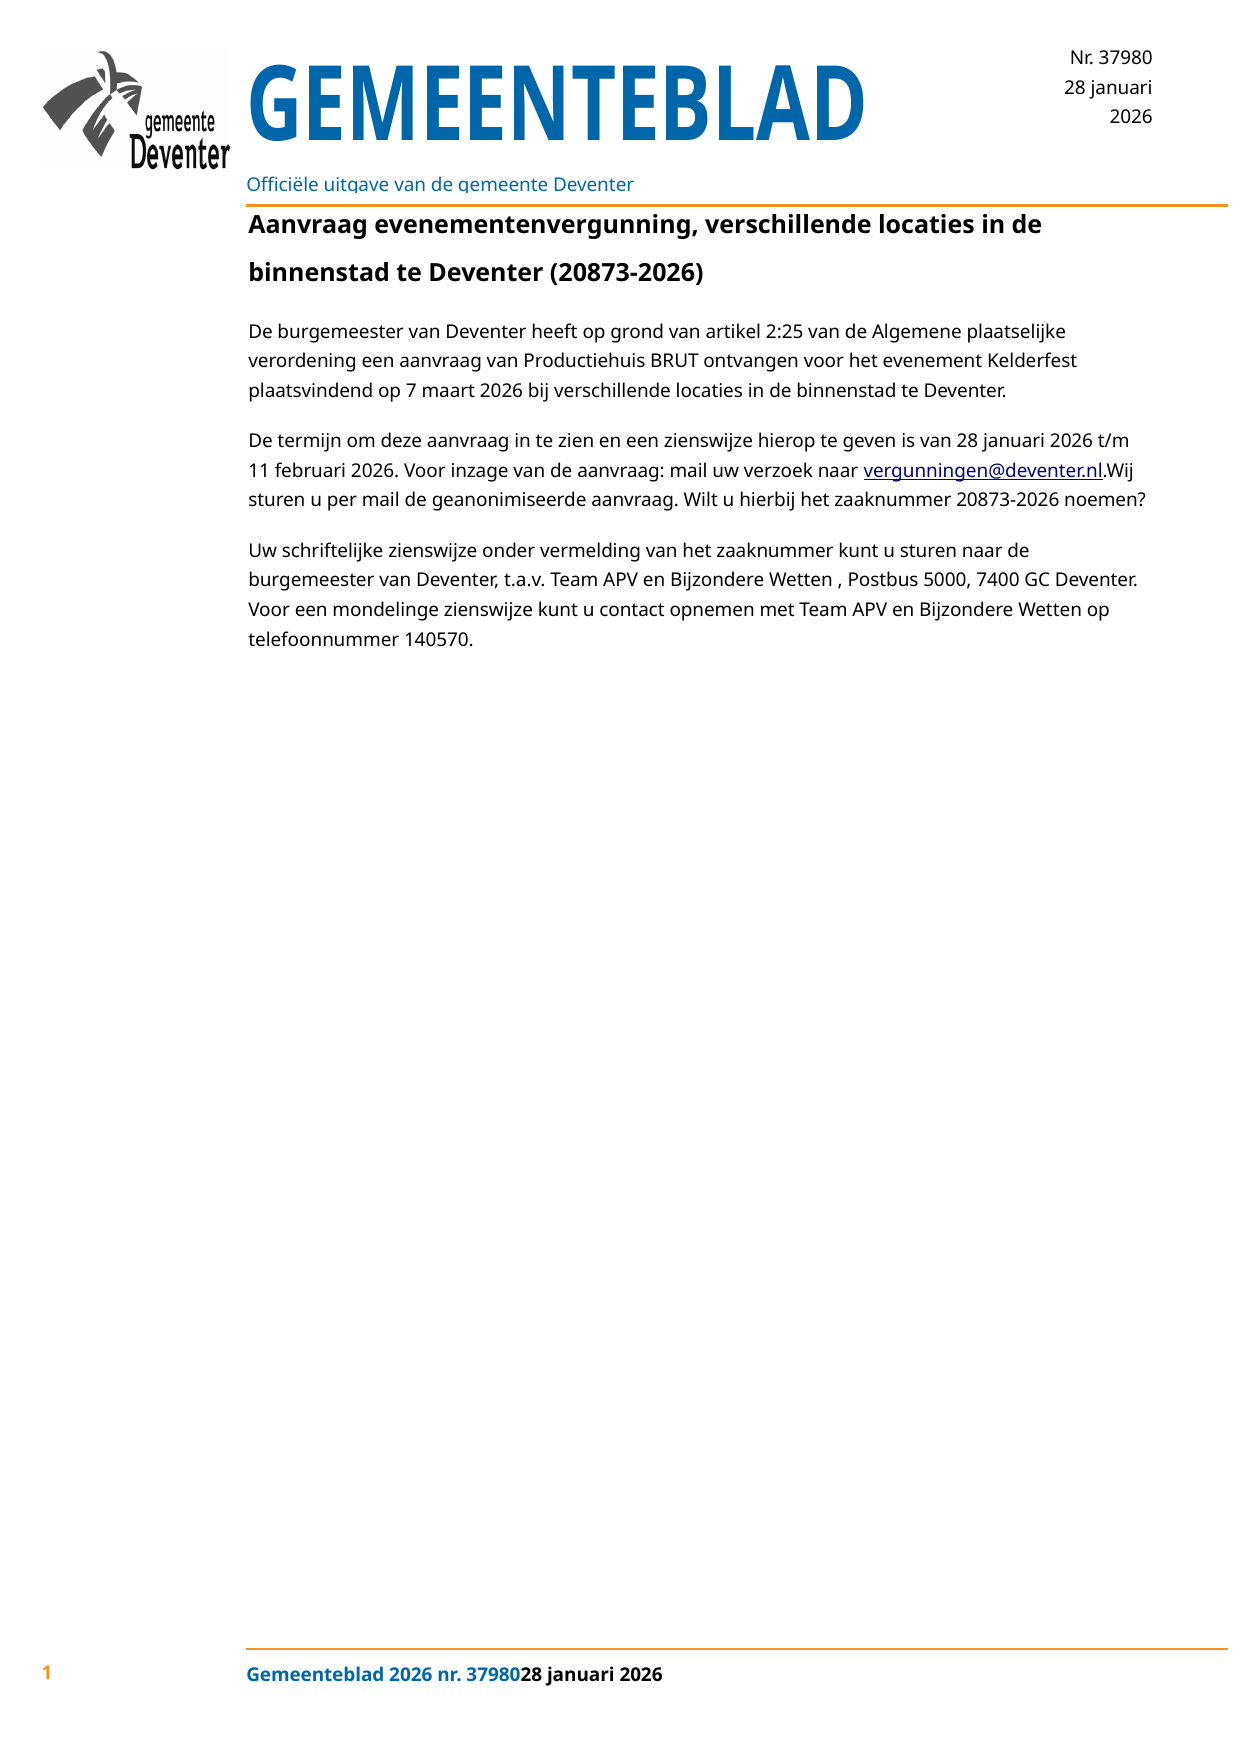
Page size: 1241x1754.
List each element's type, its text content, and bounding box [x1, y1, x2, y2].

text De burgemeester van Deventer heeft op grond van artikel 2:25 van de Algemene plaatselijke verordening een aanvraag van Productiehuis BRUT ontvangen voor het evenement Kelderfest plaatsvindend op 7 maart 2026 bij verschillende locaties in de binnenstad te Deventer. [248, 318, 1152, 403]
text Aanvraag evenementenvergunning, verschillende locaties in de binnenstad te Deventer (20873-2026) [248, 207, 1152, 288]
picture [41, 47, 231, 172]
text Uw schriftelijke zienswijze onder vermelding van het zaaknummer kunt u sturen naar de burgemeester van Deventer, t.a.v. Team APV en Bijzondere Wetten , Postbus 5000, 7400 GC Deventer. Voor een mondelinge zienswijze kunt u contact opnemen met Team APV en Bijzondere Wetten op telefoonnummer 140570. [248, 537, 1152, 652]
text De termijn om deze aanvraag in te zien en een zienswijze hierop te geven is van 28 januari 2026 t/m 11 februari 2026. Voor inzage van de aanvraag: mail uw verzoek naar vergunningen@deventer.nl.Wij sturen u per mail de geanonimiseerde aanvraag. Wilt u hierbij het zaaknummer 20873-2026 noemen? [248, 427, 1152, 512]
